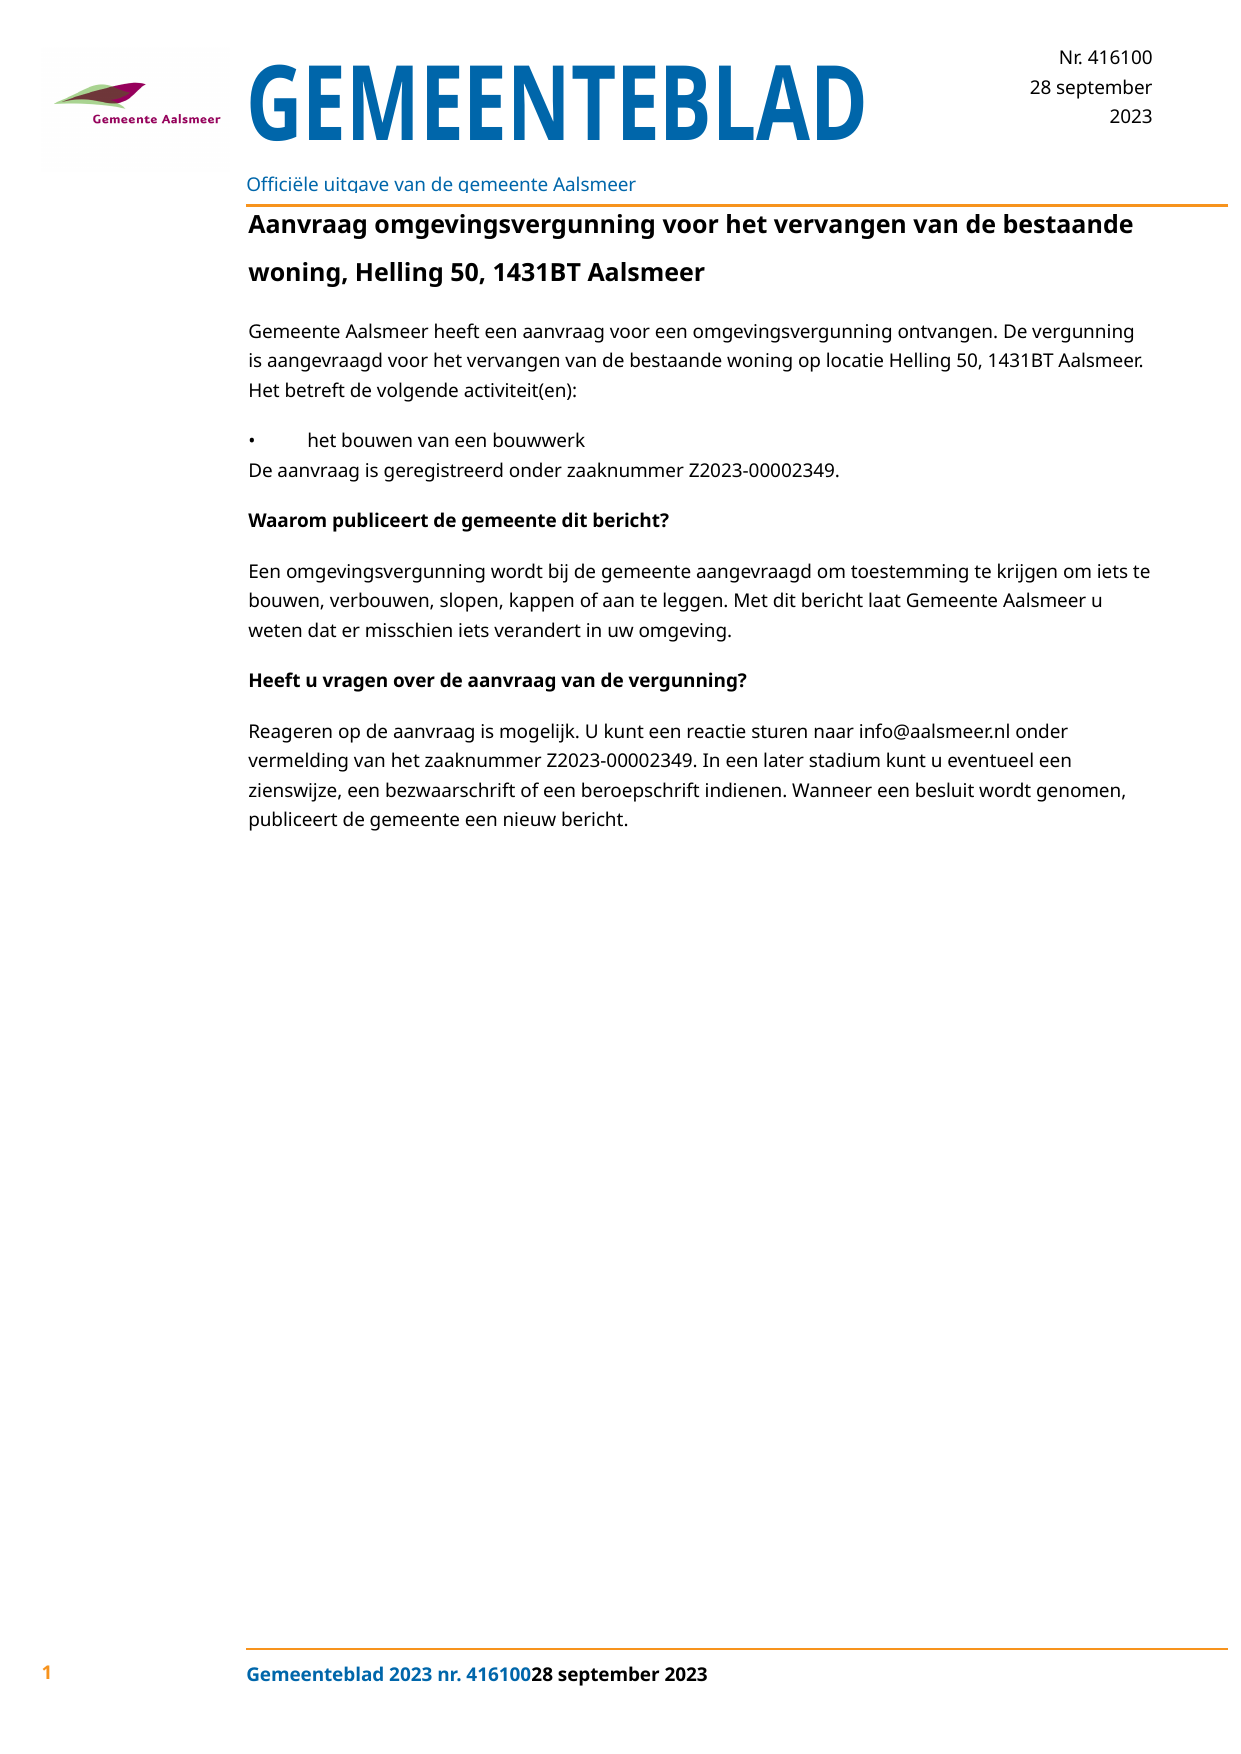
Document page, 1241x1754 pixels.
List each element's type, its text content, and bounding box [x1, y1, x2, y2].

text Heeft u vragen over de aanvraag van de vergunning? [248, 667, 1152, 693]
picture [41, 47, 231, 172]
text Aanvraag omgevingsvergunning voor het vervangen van de bestaande woning, Helling 50, 1431BT Aalsmeer [248, 207, 1152, 288]
text Een omgevingsvergunning wordt bij de gemeente aangevraagd om toestemming te krijgen om iets te bouwen, verbouwen, slopen, kappen of aan te leggen. Met dit bericht laat Gemeente Aalsmeer u weten dat er misschien iets verandert in uw omgeving. [248, 558, 1152, 643]
list het bouwen van een bouwwerk [248, 427, 1152, 453]
text Gemeente Aalsmeer heeft een aanvraag voor een omgevingsvergunning ontvangen. De vergunning is aangevraagd voor het vervangen van de bestaande woning op locatie Helling 50, 1431BT Aalsmeer. Het betreft de volgende activiteit(en): [248, 318, 1152, 403]
text De aanvraag is geregistreerd onder zaaknummer Z2023-00002349. [248, 457, 1152, 483]
text Reageren op de aanvraag is mogelijk. U kunt een reactie sturen naar info@aalsmeer.nl onder vermelding van het zaaknummer Z2023-00002349. In een later stadium kunt u eventueel een zienswijze, een bezwaarschrift of een beroepschrift indienen. Wanneer een besluit wordt genomen, publiceert de gemeente een nieuw bericht. [248, 718, 1152, 832]
text Waarom publiceert de gemeente dit bericht? [248, 507, 1152, 533]
